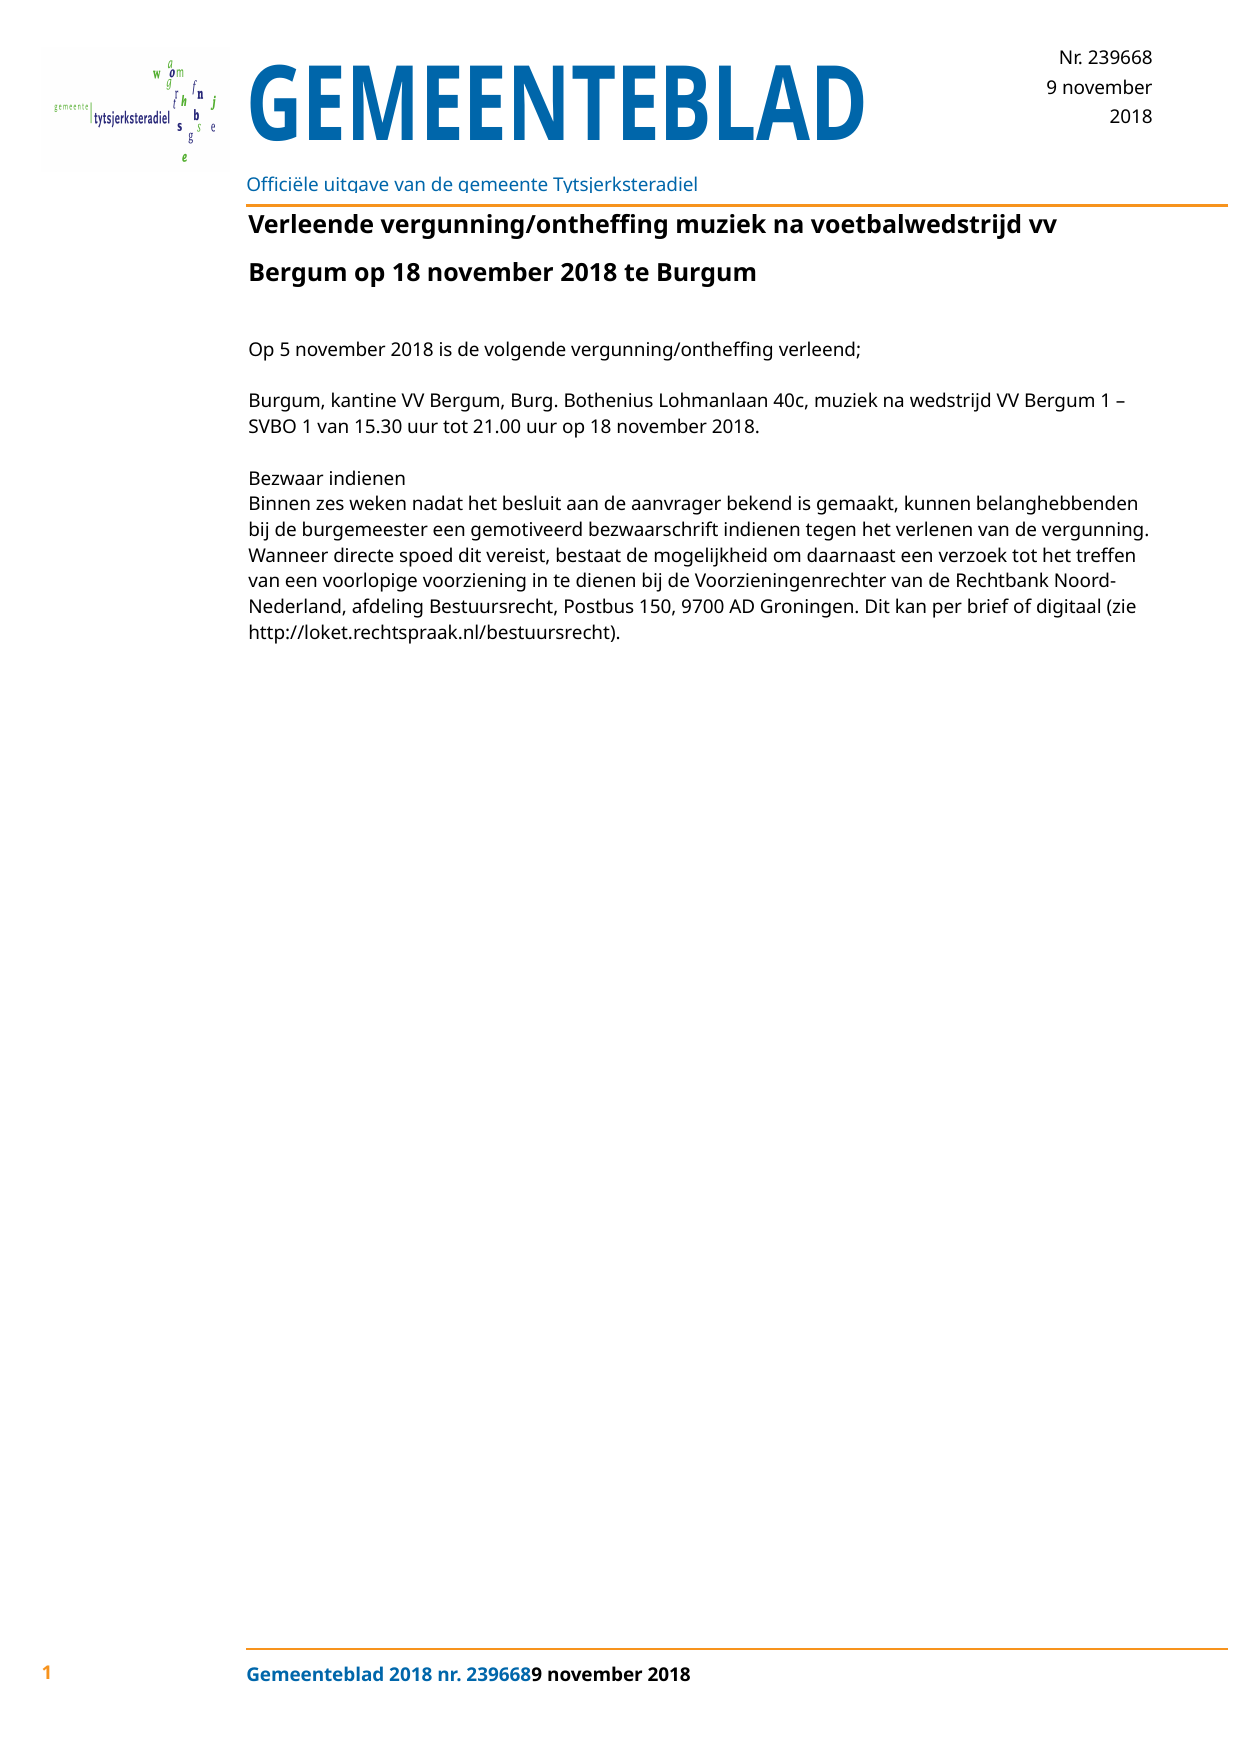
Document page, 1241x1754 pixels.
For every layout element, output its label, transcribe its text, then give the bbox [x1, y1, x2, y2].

text Binnen zes weken nadat het besluit aan de aanvrager bekend is gemaakt, kunnen belanghebbenden bij de burgemeester een gemotiveerd bezwaarschrift indienen tegen het verlenen van de vergunning. Wanneer directe spoed dit vereist, bestaat de mogelijkheid om daarnaast een verzoek tot het treffen van een voorlopige voorziening in te dienen bij de Voorzieningenrechter van de Rechtbank Noord-Nederland, afdeling Bestuursrecht, Postbus 150, 9700 AD Groningen. Dit kan per brief of digitaal (zie http://loket.rechtspraak.nl/bestuursrecht). [248, 491, 1152, 645]
text Verleende vergunning/ontheffing muziek na voetbalwedstrijd vv Bergum op 18 november 2018 te Burgum [248, 207, 1152, 288]
text Op 5 november 2018 is de volgende vergunning/ontheffing verleend; [248, 336, 1152, 362]
picture [41, 47, 231, 172]
text Burgum, kantine VV Bergum, Burg. Bothenius Lohmanlaan 40c, muziek na wedstrijd VV Bergum 1 – SVBO 1 van 15.30 uur tot 21.00 uur op 18 november 2018. [248, 388, 1152, 439]
text Bezwaar indienen [248, 465, 1152, 491]
